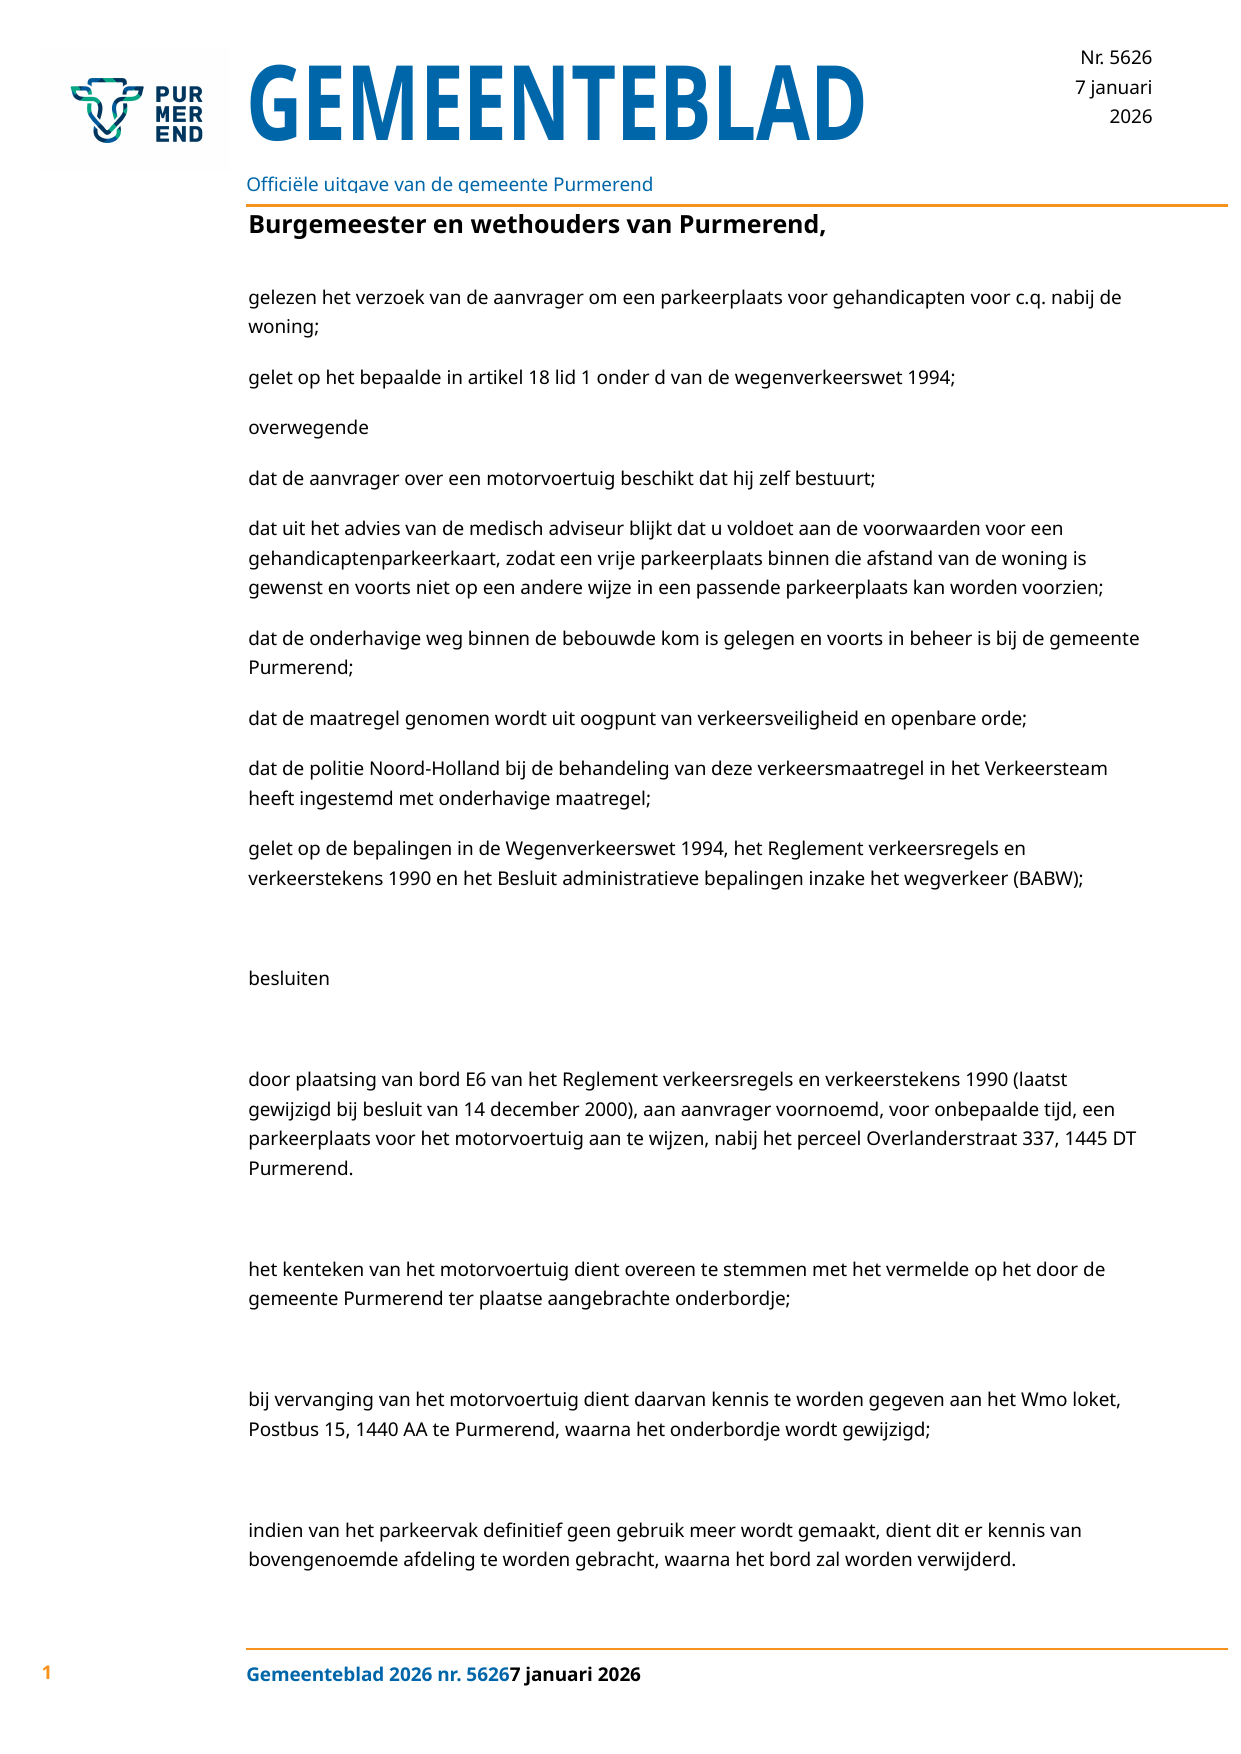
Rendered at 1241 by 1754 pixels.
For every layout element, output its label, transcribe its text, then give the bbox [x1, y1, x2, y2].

text bij vervanging van het motorvoertuig dient daarvan kennis te worden gegeven aan het Wmo loket, Postbus 15, 1440 AA te Purmerend, waarna het onderbordje wordt gewijzigd; [248, 1386, 1152, 1442]
text door plaatsing van bord E6 van het Reglement verkeersregels en verkeerstekens 1990 (laatst gewijzigd bij besluit van 14 december 2000), aan aanvrager voornoemd, voor onbepaalde tijd, een parkeerplaats voor het motorvoertuig aan te wijzen, nabij het perceel Overlanderstraat 337, 1445 DT Purmerend. [248, 1066, 1152, 1181]
text dat de aanvrager over een motorvoertuig beschikt dat hij zelf bestuurt; [248, 465, 1152, 491]
text dat uit het advies van de medisch adviseur blijkt dat u voldoet aan de voorwaarden voor een gehandicaptenparkeerkaart, zodat een vrije parkeerplaats binnen die afstand van de woning is gewenst en voorts niet op een andere wijze in een passende parkeerplaats kan worden voorzien; [248, 515, 1152, 600]
text dat de onderhavige weg binnen de bebouwde kom is gelegen en voorts in beheer is bij de gemeente Purmerend; [248, 625, 1152, 680]
text overwegende [248, 414, 1152, 440]
text besluiten [248, 966, 1152, 991]
text Burgemeester en wethouders van Purmerend, [248, 207, 1152, 241]
text indien van het parkeervak definitief geen gebruik meer wordt gemaakt, dient dit er kennis van bovengenoemde afdeling te worden gebracht, waarna het bord zal worden verwijderd. [248, 1517, 1152, 1572]
text het kenteken van het motorvoertuig dient overeen te stemmen met het vermelde op het door de gemeente Purmerend ter plaatse aangebrachte onderbordje; [248, 1256, 1152, 1311]
text gelet op de bepalingen in de Wegenverkeerswet 1994, het Reglement verkeersregels en verkeerstekens 1990 en het Besluit administratieve bepalingen inzake het wegverkeer (BABW); [248, 835, 1152, 891]
text gelet op het bepaalde in artikel 18 lid 1 onder d van de wegenverkeerswet 1994; [248, 364, 1152, 390]
text dat de politie Noord-Holland bij de behandeling van deze verkeersmaatregel in het Verkeersteam heeft ingestemd met onderhavige maatregel; [248, 755, 1152, 811]
text dat de maatregel genomen wordt uit oogpunt van verkeersveiligheid en openbare orde; [248, 705, 1152, 731]
text gelezen het verzoek van de aanvrager om een parkeerplaats voor gehandicapten voor c.q. nabij de woning; [248, 284, 1152, 339]
picture [41, 47, 231, 172]
